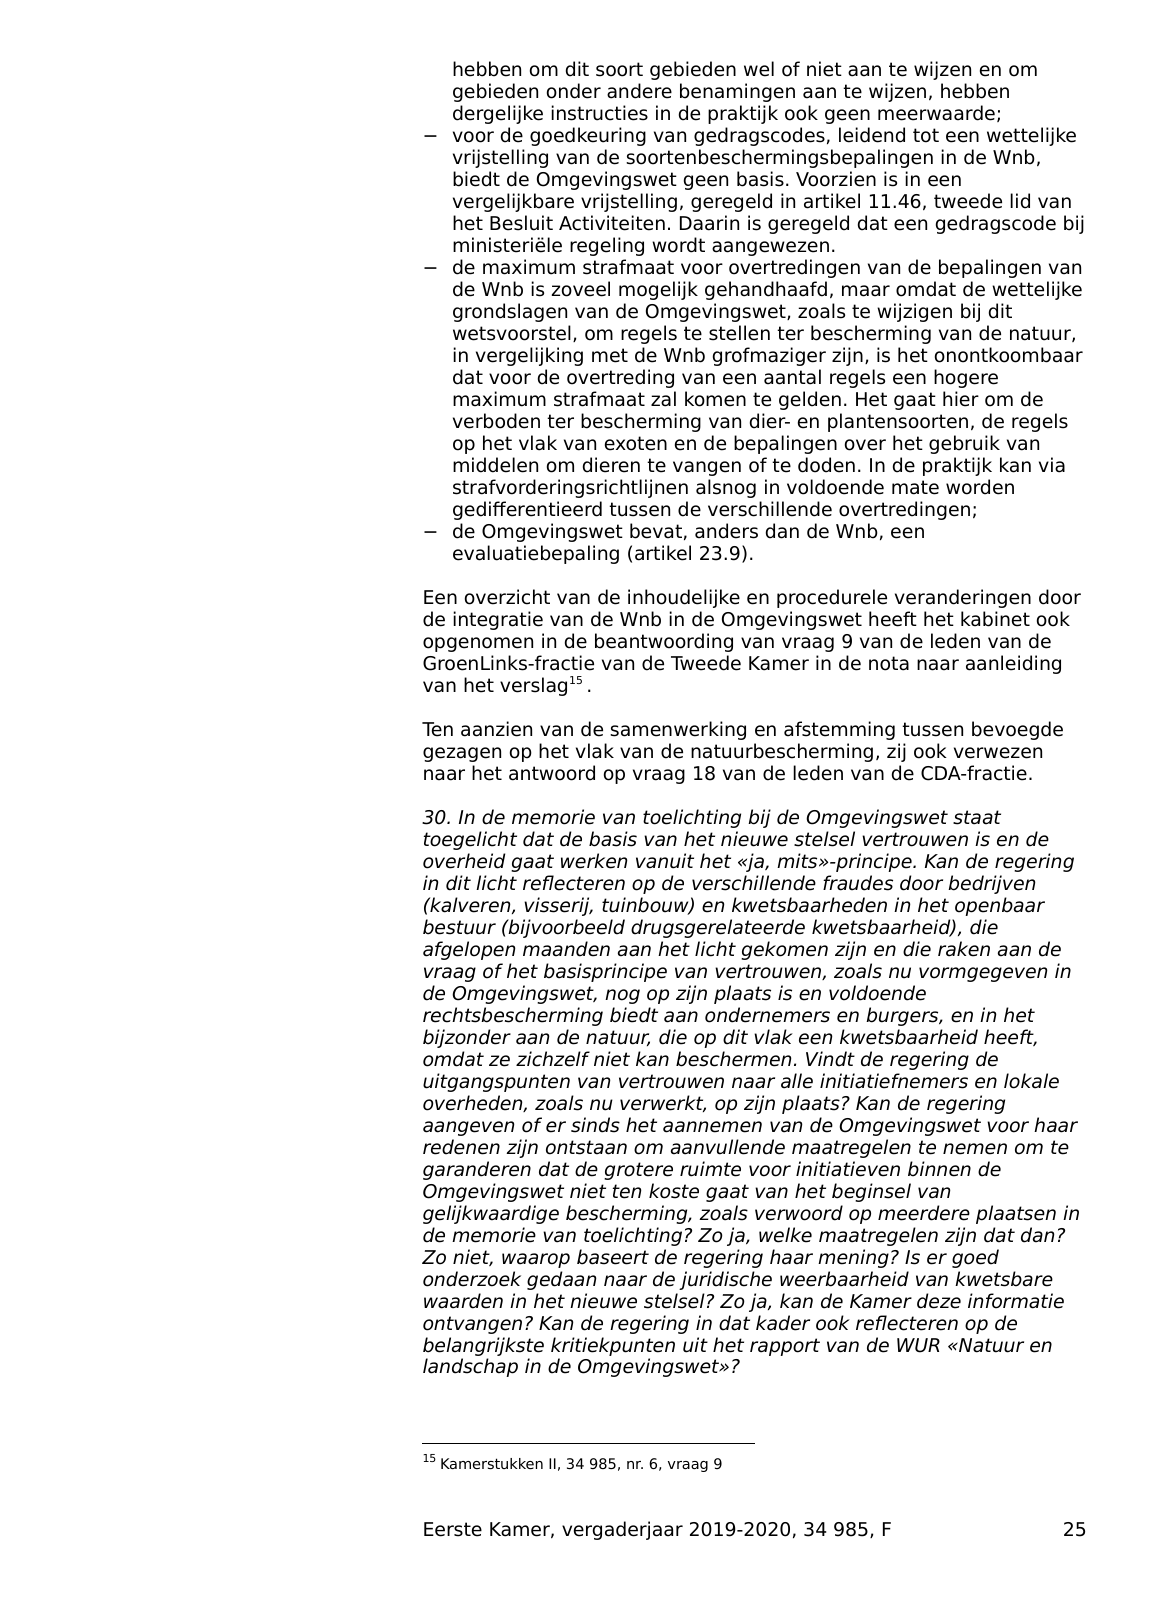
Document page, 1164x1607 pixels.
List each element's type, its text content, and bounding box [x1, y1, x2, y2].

text − voor de goedkeuring van gedragscodes, leidend tot een wettelijke vrijstelling van de soortenbeschermingsbepalingen in de Wnb, biedt de Omgevingswet geen basis. Voorzien is in een vergelijkbare vrijstelling, geregeld in artikel 11.46, tweede lid van het Besluit Activiteiten. Daarin is geregeld dat een gedragscode bij ministeriële regeling wordt aangewezen. [422, 125, 1087, 257]
text − de Omgevingswet bevat, anders dan de Wnb, een evaluatiebepaling (artikel 23.9). [422, 521, 1087, 564]
text − de maximum strafmaat voor overtredingen van de bepalingen van de Wnb is zoveel mogelijk gehandhaafd, maar omdat de wettelijke grondslagen van de Omgevingswet, zoals te wijzigen bij dit wetsvoorstel, om regels te stellen ter bescherming van de natuur, in vergelijking met de Wnb grofmaziger zijn, is het onontkoombaar dat voor de overtreding van een aantal regels een hogere maximum strafmaat zal komen te gelden. Het gaat hier om de verboden ter bescherming van dier- en plantensoorten, de regels op het vlak van exoten en de bepalingen over het gebruik van middelen om dieren te vangen of te doden. In de praktijk kan via strafvorderingsrichtlijnen alsnog in voldoende mate worden gedifferentieerd tussen de verschillende overtredingen; [422, 257, 1087, 521]
text 30. In de memorie van toelichting bij de Omgevingswet staat toegelicht dat de basis van het nieuwe stelsel vertrouwen is en de overheid gaat werken vanuit het «ja, mits»-principe. Kan de regering in dit licht reflecteren op de verschillende fraudes door bedrijven (kalveren, visserij, tuinbouw) en kwetsbaarheden in het openbaar bestuur (bijvoorbeeld drugsgerelateerde kwetsbaarheid), die afgelopen maanden aan het licht gekomen zijn en die raken aan de vraag of het basisprincipe van vertrouwen, zoals nu vormgegeven in de Omgevingswet, nog op zijn plaats is en voldoende rechtsbescherming biedt aan ondernemers en burgers, en in het bijzonder aan de natuur, die op dit vlak een kwetsbaarheid heeft, omdat ze zichzelf niet kan beschermen. Vindt de regering de uitgangspunten van vertrouwen naar alle initiatiefnemers en lokale overheden, zoals nu verwerkt, op zijn plaats? Kan de regering aangeven of er sinds het aannemen van de Omgevingswet voor haar redenen zijn ontstaan om aanvullende maatregelen te nemen om te garanderen dat de grotere ruimte voor initiatieven binnen de Omgevingswet niet ten koste gaat van het beginsel van gelijkwaardige bescherming, zoals verwoord op meerdere plaatsen in de memorie van toelichting? Zo ja, welke maatregelen zijn dat dan? Zo niet, waarop baseert de regering haar mening? Is er goed onderzoek gedaan naar de juridische weerbaarheid van kwetsbare waarden in het nieuwe stelsel? Zo ja, kan de Kamer deze informatie ontvangen? Kan de regering in dat kader ook reflecteren op de belangrijkste kritiekpunten uit het rapport van de WUR «Natuur en landschap in de Omgevingswet»? [422, 807, 1087, 1378]
text Ten aanzien van de samenwerking en afstemming tussen bevoegde gezagen op het vlak van de natuurbescherming, zij ook verwezen naar het antwoord op vraag 18 van de leden van de CDA-fractie. [422, 719, 1087, 785]
text Kamerstukken II, 34 985, nr. 6, vraag 9 [422, 1452, 1087, 1474]
text Een overzicht van de inhoudelijke en procedurele veranderingen door de integratie van de Wnb in de Omgevingswet heeft het kabinet ook opgenomen in de beantwoording van vraag 9 van de leden van de GroenLinks-fractie van de Tweede Kamer in de nota naar aanleiding van het verslag. [422, 587, 1087, 697]
text hebben om dit soort gebieden wel of niet aan te wijzen en om gebieden onder andere benamingen aan te wijzen, hebben dergelijke instructies in de praktijk ook geen meerwaarde; [422, 59, 1087, 125]
